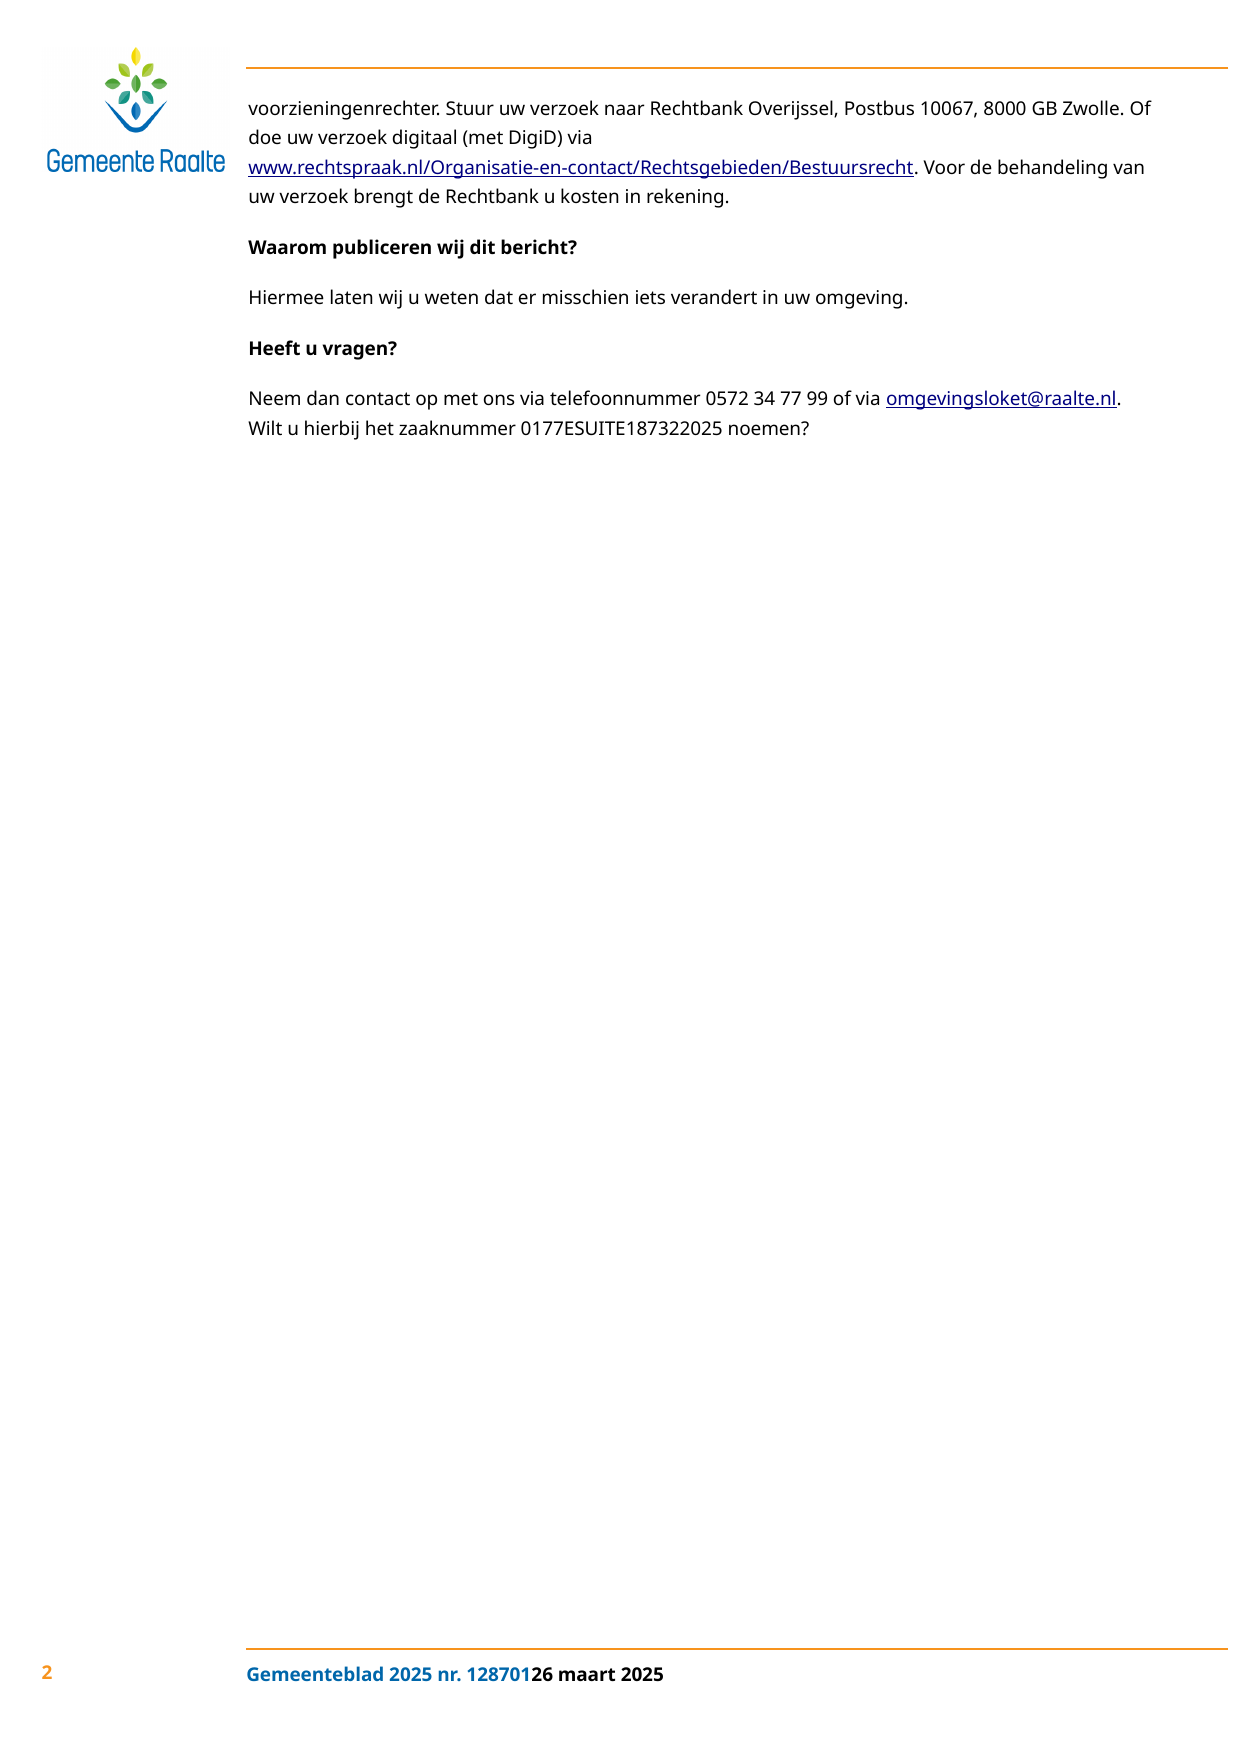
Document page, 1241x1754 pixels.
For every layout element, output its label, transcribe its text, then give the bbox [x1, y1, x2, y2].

text Waarom publiceren wij dit bericht? [248, 234, 1152, 260]
picture [41, 47, 231, 172]
text Hiermee laten wij u weten dat er misschien iets verandert in uw omgeving. [248, 284, 1152, 310]
text Neem dan contact op met ons via telefoonnummer 0572 34 77 99 of via omgevingsloket@raalte.nl. Wilt u hierbij het zaaknummer 0177ESUITE187322025 noemen? [248, 385, 1152, 441]
text voorzieningenrechter. Stuur uw verzoek naar Rechtbank Overijssel, Postbus 10067, 8000 GB Zwolle. Of doe uw verzoek digitaal (met DigiD) via www.rechtspraak.nl/Organisatie-en-contact/Rechtsgebieden/Bestuursrecht. Voor de behandeling van uw verzoek brengt de Rechtbank u kosten in rekening. [248, 95, 1152, 209]
text Heeft u vragen? [248, 335, 1152, 361]
